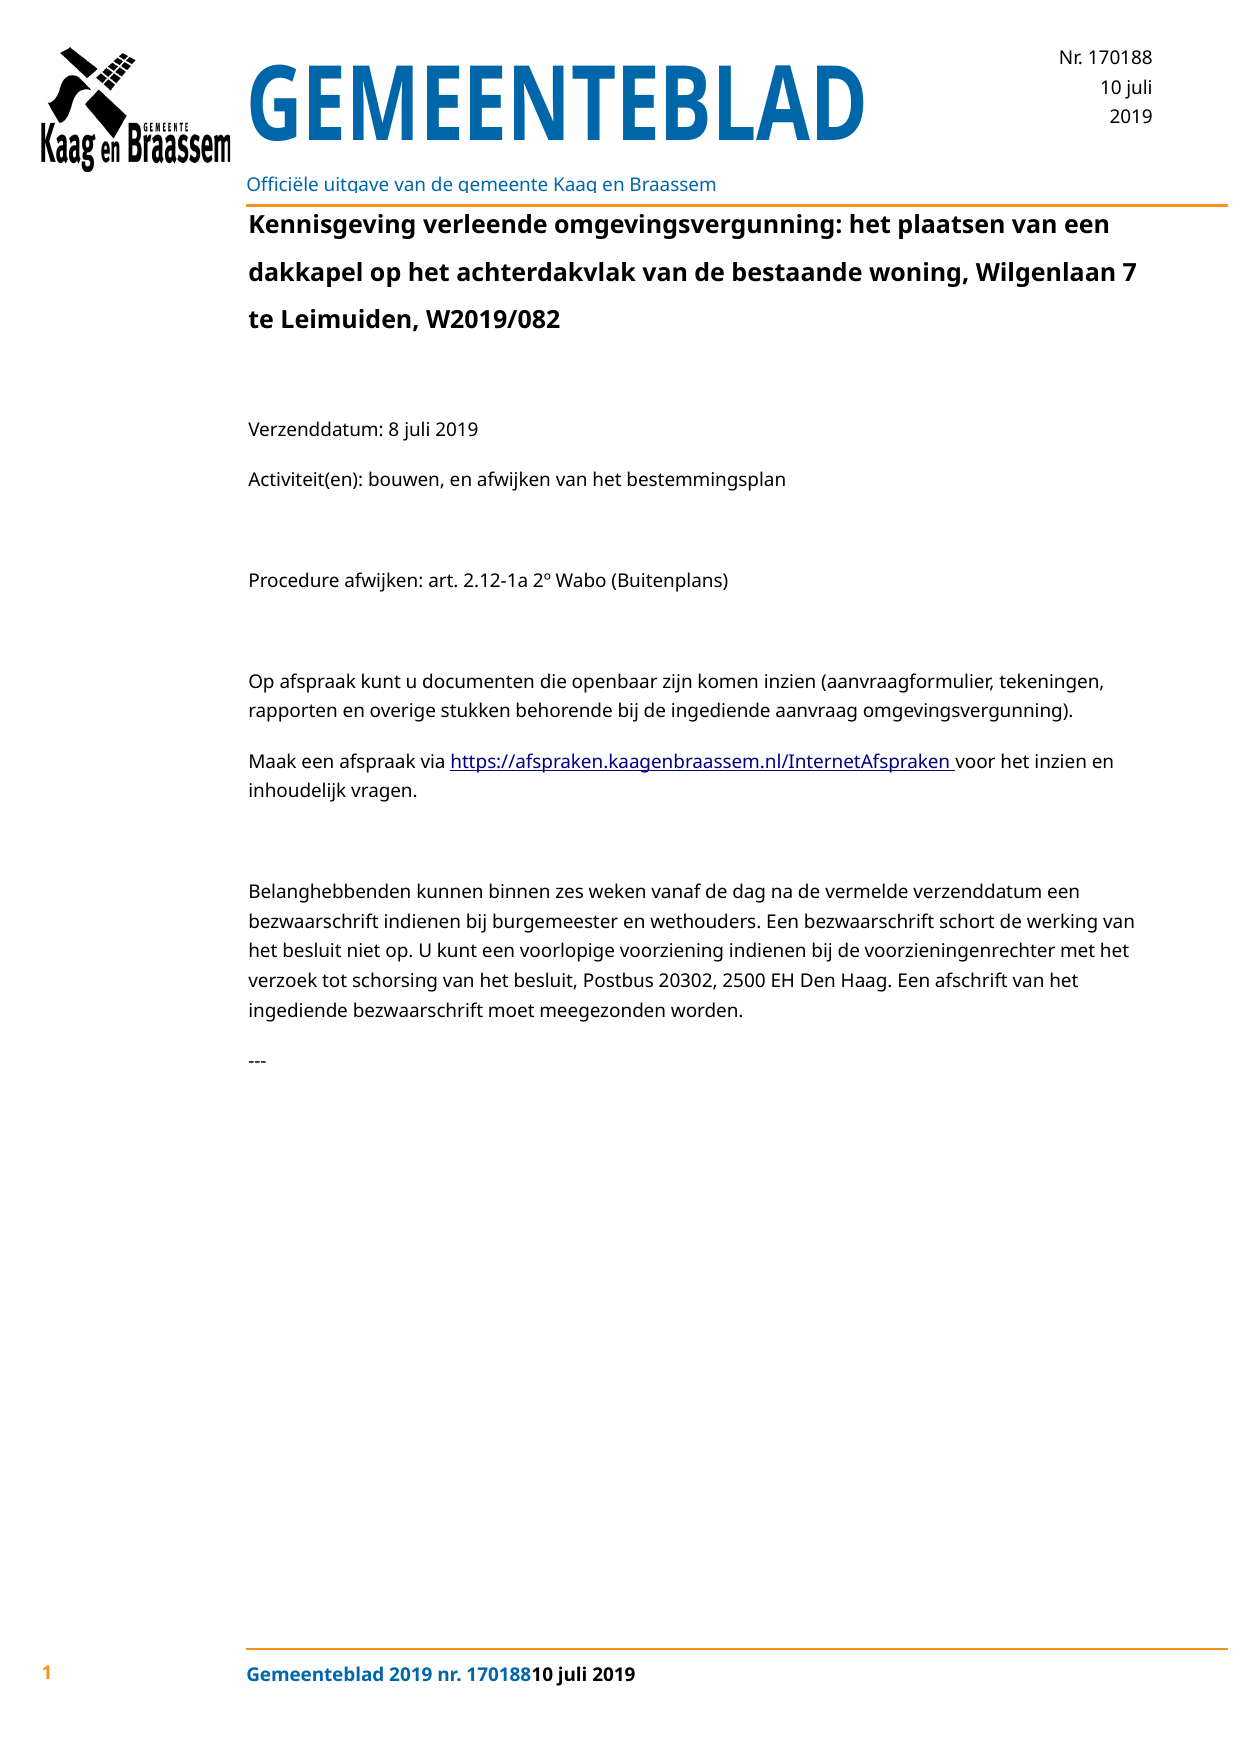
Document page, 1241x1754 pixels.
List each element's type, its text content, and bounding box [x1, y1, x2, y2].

text Verzenddatum: 8 juli 2019 [248, 416, 1152, 442]
text Activiteit(en): bouwen, en afwijken van het bestemmingsplan [248, 466, 1152, 492]
text Maak een afspraak via https://afspraken.kaagenbraassem.nl/InternetAfspraken voor het inzien en inhoudelijk vragen. [248, 748, 1152, 803]
text --- [248, 1047, 1152, 1073]
text Procedure afwijken: art. 2.12-1a 2º Wabo (Buitenplans) [248, 567, 1152, 593]
picture [41, 47, 231, 172]
text Kennisgeving verleende omgevingsvergunning: het plaatsen van een dakkapel op het achterdakvlak van de bestaande woning, Wilgenlaan 7 te Leimuiden, W2019/082 [248, 207, 1152, 336]
text Belanghebbenden kunnen binnen zes weken vanaf de dag na de vermelde verzenddatum een bezwaarschrift indienen bij burgemeester en wethouders. Een bezwaarschrift schort de werking van het besluit niet op. U kunt een voorlopige voorziening indienen bij de voorzieningenrechter met het verzoek tot schorsing van het besluit, Postbus 20302, 2500 EH Den Haag. Een afschrift van het ingediende bezwaarschrift moet meegezonden worden. [248, 878, 1152, 1022]
text Op afspraak kunt u documenten die openbaar zijn komen inzien (aanvraagformulier, tekeningen, rapporten en overige stukken behorende bij de ingediende aanvraag omgevingsvergunning). [248, 668, 1152, 723]
